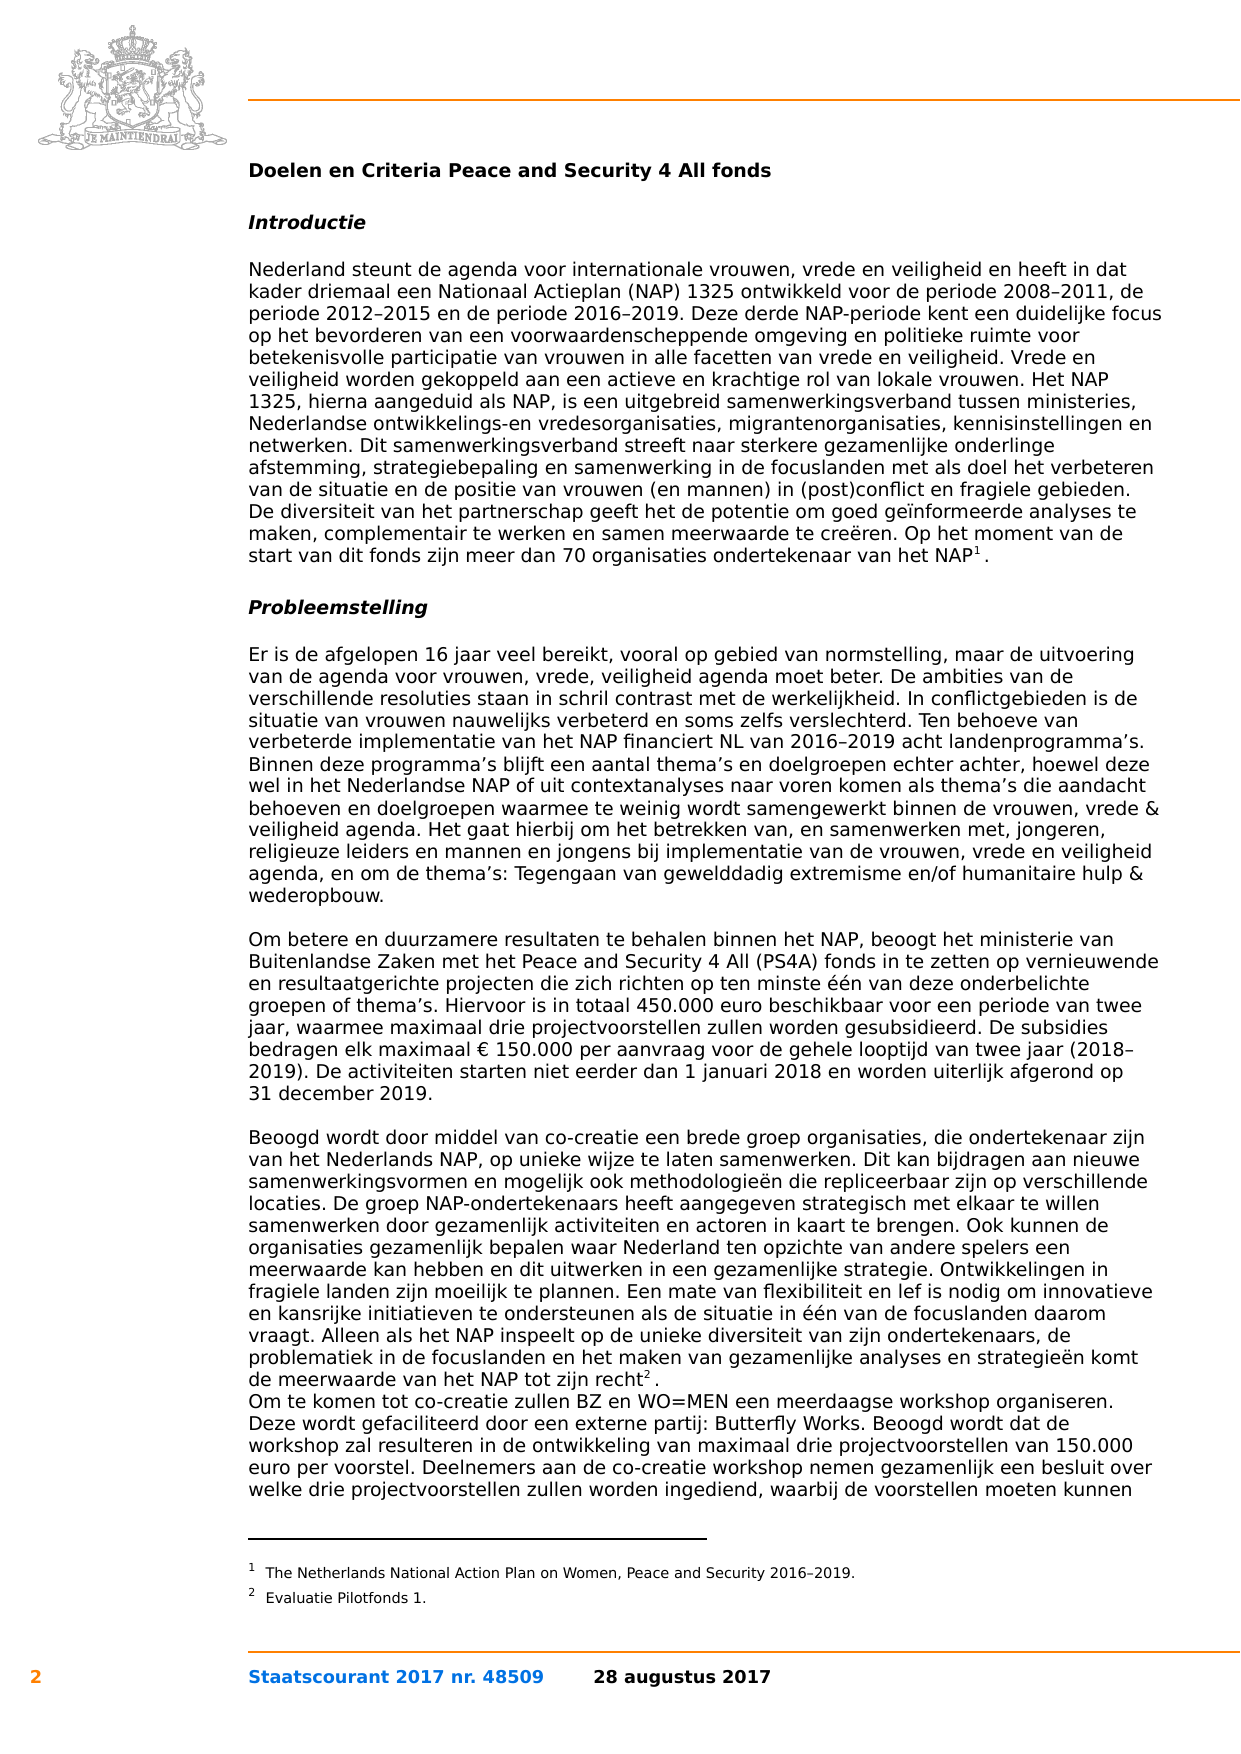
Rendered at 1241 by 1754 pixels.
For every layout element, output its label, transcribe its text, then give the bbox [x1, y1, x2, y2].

text Beoogd wordt door middel van co-creatie een brede groep organisaties, die ondertekenaar zijn van het Nederlands NAP, op unieke wijze te laten samenwerken. Dit kan bijdragen aan nieuwe samenwerkingsvormen en mogelijk ook methodologieën die repliceerbaar zijn op verschillende locaties. De groep NAP-ondertekenaars heeft aangegeven strategisch met elkaar te willen samenwerken door gezamenlijk activiteiten en actoren in kaart te brengen. Ook kunnen de organisaties gezamenlijk bepalen waar Nederland ten opzichte van andere spelers een meerwaarde kan hebben en dit uitwerken in een gezamenlijke strategie. Ontwikkelingen in fragiele landen zijn moeilijk te plannen. Een mate van flexibiliteit en lef is nodig om innovatieve en kansrijke initiatieven te ondersteunen als de situatie in één van de focuslanden daarom vraagt. Alleen als het NAP inspeelt op de unieke diversiteit van zijn ondertekenaars, de problematiek in de focuslanden en het maken van gezamenlijke analyses en strategieën komt de meerwaarde van het NAP tot zijn recht. [248, 1127, 1163, 1391]
subtitle Doelen en Criteria Peace and Security 4 All fonds [248, 160, 1163, 182]
picture [38, 25, 227, 150]
text Om betere en duurzamere resultaten te behalen binnen het NAP, beoogt het ministerie van Buitenlandse Zaken met het Peace and Security 4 All (PS4A) fonds in te zetten op vernieuwende en resultaatgerichte projecten die zich richten op ten minste één van deze onderbelichte groepen of thema’s. Hiervoor is in totaal 450.000 euro beschikbaar voor een periode van twee jaar, waarmee maximaal drie projectvoorstellen zullen worden gesubsidieerd. De subsidies bedragen elk maximaal € 150.000 per aanvraag voor de gehele looptijd van twee jaar (2018–2019). De activiteiten starten niet eerder dan 1 januari 2018 en worden uiterlijk afgerond op 31 december 2019. [248, 929, 1163, 1105]
subtitle Probleemstelling [248, 597, 1163, 618]
text The Netherlands National Action Plan on Women, Peace and Security 2016–2019. [248, 1561, 1163, 1583]
text Nederland steunt de agenda voor internationale vrouwen, vrede en veiligheid en heeft in dat kader driemaal een Nationaal Actieplan (NAP) 1325 ontwikkeld voor de periode 2008–2011, de periode 2012–2015 en de periode 2016–2019. Deze derde NAP-periode kent een duidelijke focus op het bevorderen van een voorwaardenscheppende omgeving en politieke ruimte voor betekenisvolle participatie van vrouwen in alle facetten van vrede en veiligheid. Vrede en veiligheid worden gekoppeld aan een actieve en krachtige rol van lokale vrouwen. Het NAP 1325, hierna aangeduid als NAP, is een uitgebreid samenwerkingsverband tussen ministeries, Nederlandse ontwikkelings-en vredesorganisaties, migrantenorganisaties, kennisinstellingen en netwerken. Dit samenwerkingsverband streeft naar sterkere gezamenlijke onderlinge afstemming, strategiebepaling en samenwerking in de focuslanden met als doel het verbeteren van de situatie en de positie van vrouwen (en mannen) in (post)conflict en fragiele gebieden. De diversiteit van het partnerschap geeft het de potentie om goed geïnformeerde analyses te maken, complementair te werken en samen meerwaarde te creëren. Op het moment van de start van dit fonds zijn meer dan 70 organisaties ondertekenaar van het NAP. [248, 259, 1163, 567]
text Om te komen tot co-creatie zullen BZ en WO=MEN een meerdaagse workshop organiseren. Deze wordt gefaciliteerd door een externe partij: Butterfly Works. Beoogd wordt dat de workshop zal resulteren in de ontwikkeling van maximaal drie projectvoorstellen van 150.000 euro per voorstel. Deelnemers aan de co-creatie workshop nemen gezamenlijk een besluit over welke drie projectvoorstellen zullen worden ingediend, waarbij de voorstellen moeten kunnen [248, 1391, 1163, 1501]
text Evaluatie Pilotfonds 1. [248, 1586, 1163, 1608]
subtitle Introductie [248, 212, 1163, 234]
text Er is de afgelopen 16 jaar veel bereikt, vooral op gebied van normstelling, maar de uitvoering van de agenda voor vrouwen, vrede, veiligheid agenda moet beter. De ambities van de verschillende resoluties staan in schril contrast met de werkelijkheid. In conflictgebieden is de situatie van vrouwen nauwelijks verbeterd en soms zelfs verslechterd. Ten behoeve van verbeterde implementatie van het NAP financiert NL van 2016–2019 acht landenprogramma’s. Binnen deze programma’s blijft een aantal thema’s en doelgroepen echter achter, hoewel deze wel in het Nederlandse NAP of uit contextanalyses naar voren komen als thema’s die aandacht behoeven en doelgroepen waarmee te weinig wordt samengewerkt binnen de vrouwen, vrede & veiligheid agenda. Het gaat hierbij om het betrekken van, en samenwerken met, jongeren, religieuze leiders en mannen en jongens bij implementatie van de vrouwen, vrede en veiligheid agenda, en om de thema’s: Tegengaan van gewelddadig extremisme en/of humanitaire hulp & wederopbouw. [248, 643, 1163, 907]
